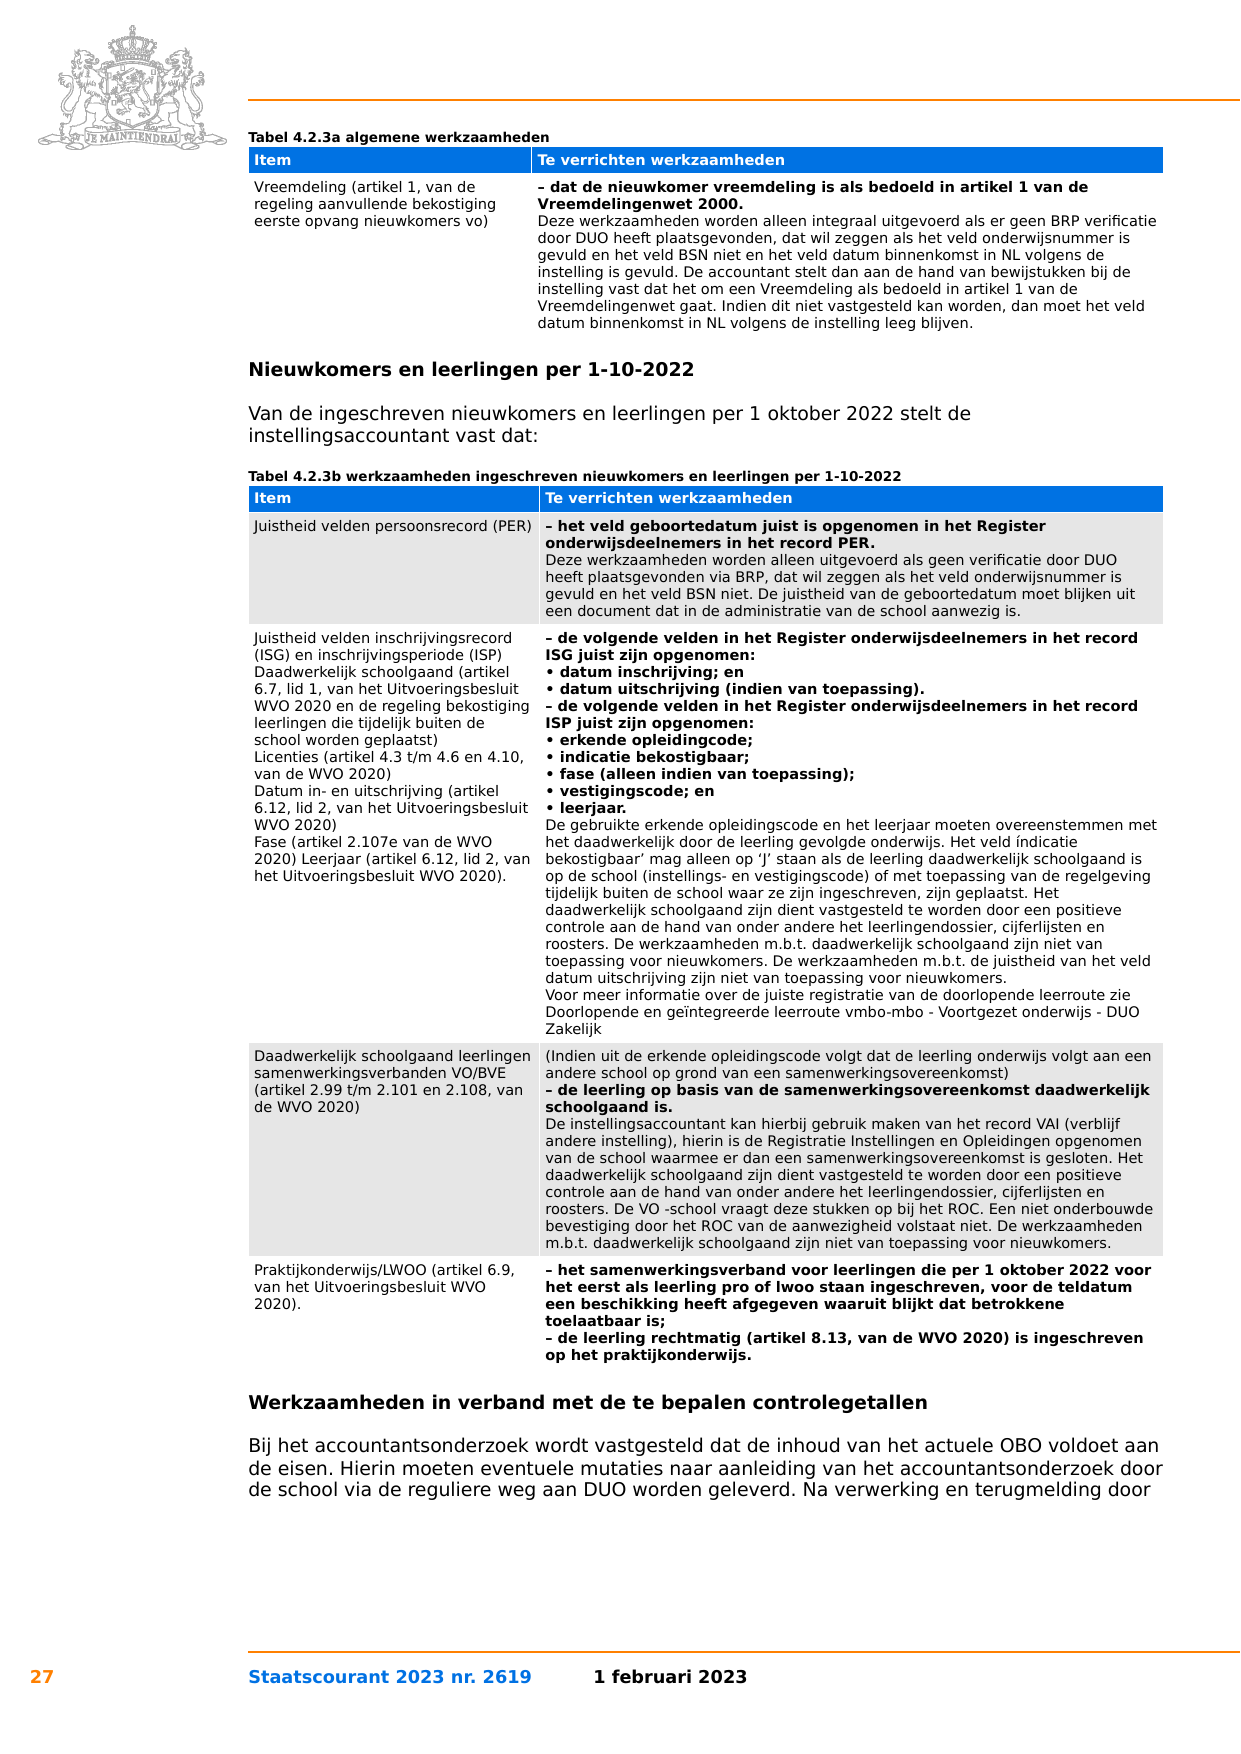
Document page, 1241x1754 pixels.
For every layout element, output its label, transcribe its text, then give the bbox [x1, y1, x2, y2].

table_cell Te verrichten werkzaamheden [540, 486, 1163, 512]
table_cell – dat de nieuwkomer vreemdeling is als bedoeld in artikel 1 van de Vreemdelingenwet 2000. Deze werkzaamheden worden alleen integraal uitgevoerd als er geen BRP verificatie door DUO heeft plaatsgevonden, dat wil zeggen als het veld onderwijsnummer is gevuld en het veld BSN niet en het veld datum binnenkomst in NL volgens de instelling is gevuld. De accountant stelt dan aan de hand van bewijstukken bij de instelling vast dat het om een Vreemdeling als bedoeld in artikel 1 van de Vreemdelingenwet gaat. Indien dit niet vastgesteld kan worden, dan moet het veld datum binnenkomst in NL volgens de instelling leeg blijven. [532, 174, 1163, 336]
table_cell Item [249, 486, 539, 512]
table_cell – het veld geboortedatum juist is opgenomen in het Register onderwijsdeelnemers in het record PER. Deze werkzaamheden worden alleen uitgevoerd als geen verificatie door DUO heeft plaatsgevonden via BRP, dat wil zeggen als het veld onderwijsnummer is gevuld en het veld BSN niet. De juistheid van de geboortedatum moet blijken uit een document dat in de administratie van de school aanwezig is. [540, 513, 1163, 624]
table_cell Vreemdeling (artikel 1, van de regeling aanvullende bekostiging eerste opvang nieuwkomers vo) [249, 174, 531, 336]
table_cell Juistheid velden persoonsrecord (PER) [249, 513, 539, 624]
table_cell – het samenwerkingsverband voor leerlingen die per 1 oktober 2022 voor het eerst als leerling pro of lwoo staan ingeschreven, voor de teldatum een beschikking heeft afgegeven waaruit blijkt dat betrokkene toelaatbaar is; – de leerling rechtmatig (artikel 8.13, van de WVO 2020) is ingeschreven op het praktijkonderwijs. [540, 1258, 1163, 1369]
text Bij het accountantsonderzoek wordt vastgesteld dat de inhoud van het actuele OBO voldoet aan de eisen. Hierin moeten eventuele mutaties naar aanleiding van het accountantsonderzoek door de school via de reguliere weg aan DUO worden geleverd. Na verwerking en terugmelding door [248, 1435, 1163, 1501]
subtitle Werkzaamheden in verband met de te bepalen controlegetallen [248, 1392, 1163, 1413]
table_cell Daadwerkelijk schoolgaand leerlingen samenwerkingsverbanden VO/BVE (artikel 2.99 t/m 2.101 en 2.108, van de WVO 2020) [249, 1043, 539, 1256]
table_header Tabel 4.2.3b werkzaamheden ingeschreven nieuwkomers en leerlingen per 1-10-2022 [248, 469, 1163, 484]
table_cell Item [249, 147, 531, 173]
subtitle Nieuwkomers en leerlingen per 1-10-2022 [248, 359, 1163, 381]
table_cell Praktijkonderwijs/LWOO (artikel 6.9, van het Uitvoeringsbesluit WVO 2020). [249, 1258, 539, 1369]
table_cell – de volgende velden in het Register onderwijsdeelnemers in het record ISG juist zijn opgenomen: • datum inschrijving; en • datum uitschrijving (indien van toepassing). – de volgende velden in het Register onderwijsdeelnemers in het record ISP juist zijn opgenomen: • erkende opleidingcode; • indicatie bekostigbaar; • fase (alleen indien van toepassing); • vestigingscode; en • leerjaar. De gebruikte erkende opleidingscode en het leerjaar moeten overeenstemmen met het daadwerkelijk door de leerling gevolgde onderwijs. Het veld índicatie bekostigbaar’ mag alleen op ‘J’ staan als de leerling daadwerkelijk schoolgaand is op de school (instellings- en vestigingscode) of met toepassing van de regelgeving tijdelijk buiten de school waar ze zijn ingeschreven, zijn geplaatst. Het daadwerkelijk schoolgaand zijn dient vastgesteld te worden door een positieve controle aan de hand van onder andere het leerlingendossier, cijferlijsten en roosters. De werkzaamheden m.b.t. daadwerkelijk schoolgaand zijn niet van toepassing voor nieuwkomers. De werkzaamheden m.b.t. de juistheid van het veld datum uitschrijving zijn niet van toepassing voor nieuwkomers. Voor meer informatie over de juiste registratie van de doorlopende leerroute zie Doorlopende en geïntegreerde leerroute vmbo-mbo - Voortgezet onderwijs - DUO Zakelijk [540, 625, 1163, 1042]
picture [38, 25, 227, 150]
table_header Tabel 4.2.3a algemene werkzaamheden [248, 130, 1163, 146]
text Van de ingeschreven nieuwkomers en leerlingen per 1 oktober 2022 stelt de instellingsaccountant vast dat: [248, 403, 1163, 447]
table_cell Juistheid velden inschrijvingsrecord (ISG) en inschrijvingsperiode (ISP) Daadwerkelijk schoolgaand (artikel 6.7, lid 1, van het Uitvoeringsbesluit WVO 2020 en de regeling bekostiging leerlingen die tijdelijk buiten de school worden geplaatst) Licenties (artikel 4.3 t/m 4.6 en 4.10, van de WVO 2020) Datum in- en uitschrijving (artikel 6.12, lid 2, van het Uitvoeringsbesluit WVO 2020) Fase (artikel 2.107e van de WVO 2020) Leerjaar (artikel 6.12, lid 2, van het Uitvoeringsbesluit WVO 2020). [249, 625, 539, 1042]
table_cell (Indien uit de erkende opleidingscode volgt dat de leerling onderwijs volgt aan een andere school op grond van een samenwerkingsovereenkomst) – de leerling op basis van de samenwerkingsovereenkomst daadwerkelijk schoolgaand is. De instellingsaccountant kan hierbij gebruik maken van het record VAI (verblijf andere instelling), hierin is de Registratie Instellingen en Opleidingen opgenomen van de school waarmee er dan een samenwerkingsovereenkomst is gesloten. Het daadwerkelijk schoolgaand zijn dient vastgesteld te worden door een positieve controle aan de hand van onder andere het leerlingendossier, cijferlijsten en roosters. De VO -school vraagt deze stukken op bij het ROC. Een niet onderbouwde bevestiging door het ROC van de aanwezigheid volstaat niet. De werkzaamheden m.b.t. daadwerkelijk schoolgaand zijn niet van toepassing voor nieuwkomers. [540, 1043, 1163, 1256]
table_cell Te verrichten werkzaamheden [532, 147, 1163, 173]
